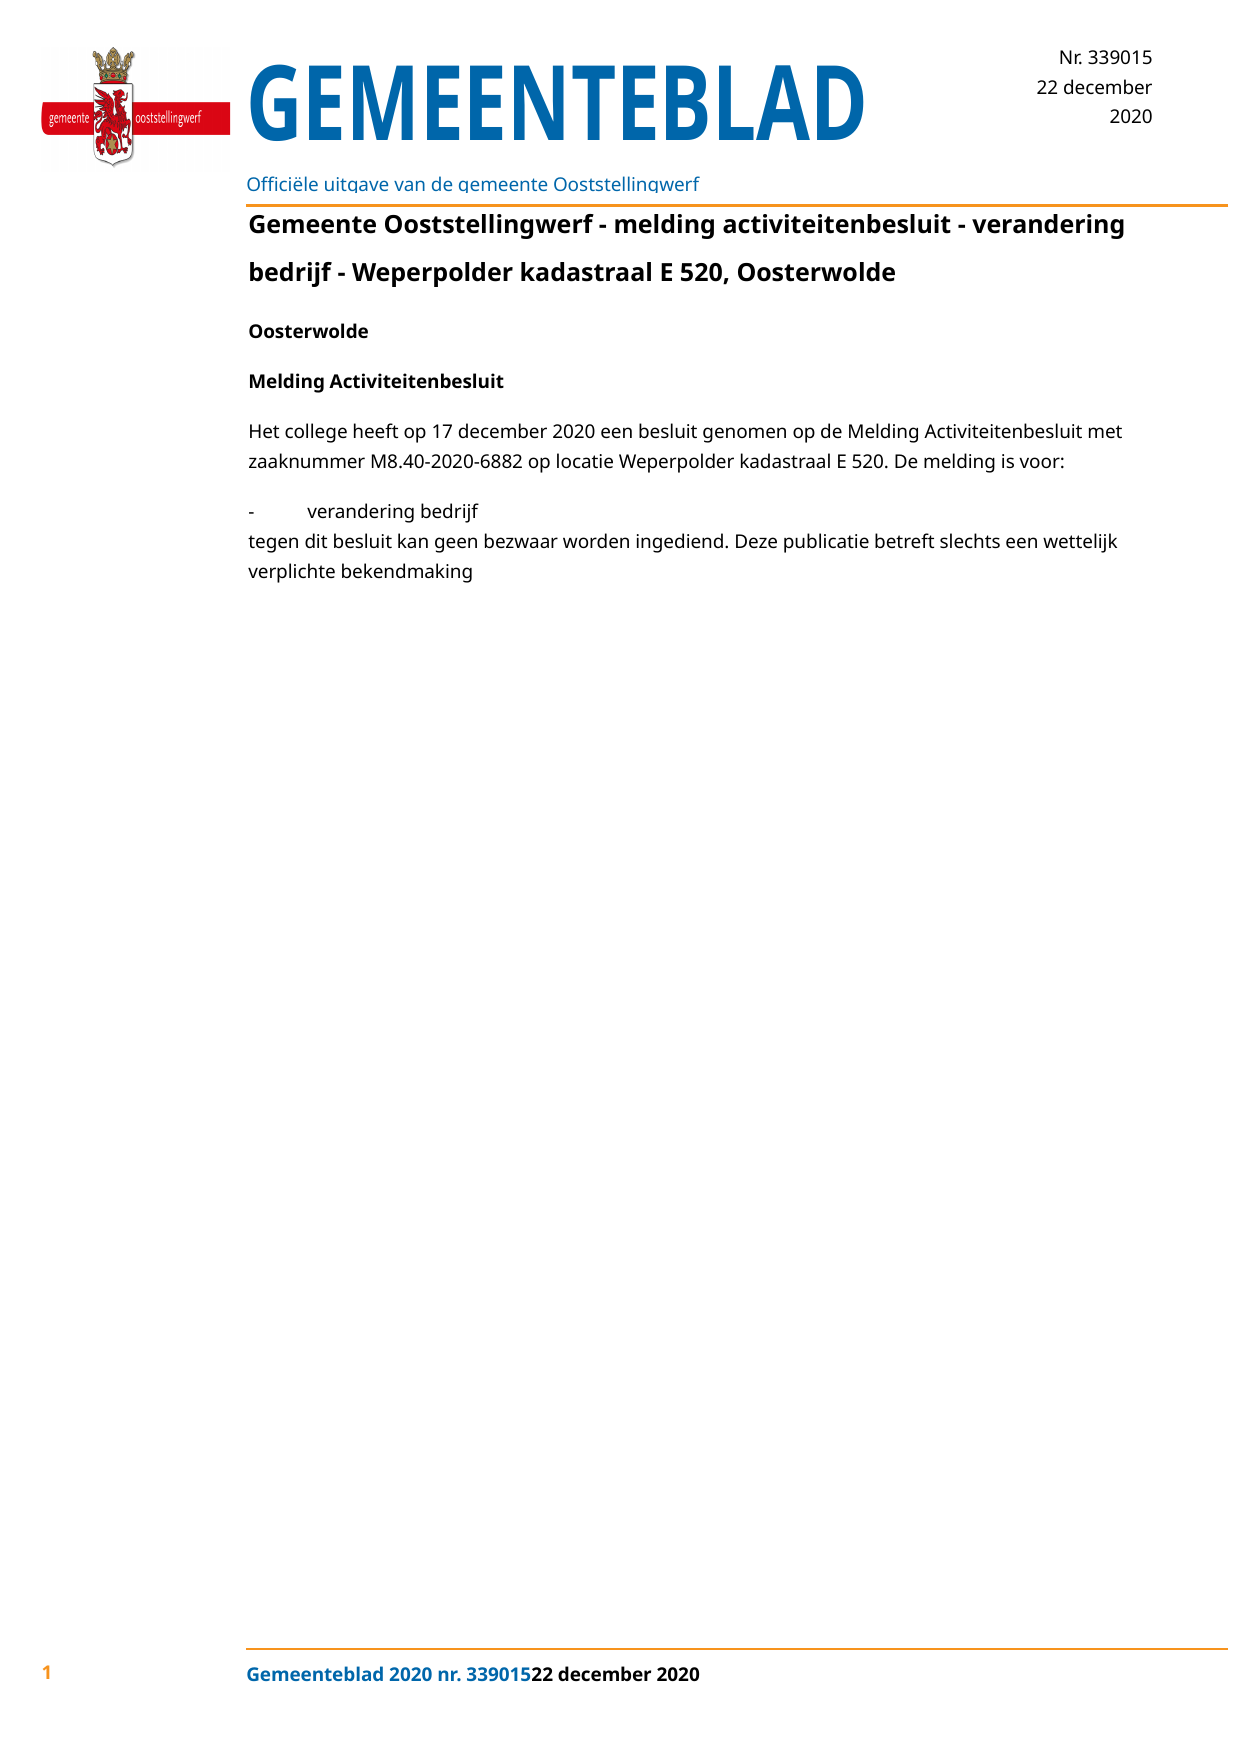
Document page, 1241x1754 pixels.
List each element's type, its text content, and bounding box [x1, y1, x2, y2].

picture [41, 47, 231, 172]
text Gemeente Ooststellingwerf - melding activiteitenbesluit - verandering bedrijf - Weperpolder kadastraal E 520, Oosterwolde [248, 207, 1152, 288]
text tegen dit besluit kan geen bezwaar worden ingediend. Deze publicatie betreft slechts een wettelijk verplichte bekendmaking [248, 528, 1152, 584]
text Het college heeft op 17 december 2020 een besluit genomen op de Melding Activiteitenbesluit met zaaknummer M8.40-2020-6882 op locatie Weperpolder kadastraal E 520. De melding is voor: [248, 419, 1152, 474]
text Oosterwolde [248, 318, 1152, 344]
text Melding Activiteitenbesluit [248, 368, 1152, 394]
list verandering bedrijf [248, 499, 1152, 524]
